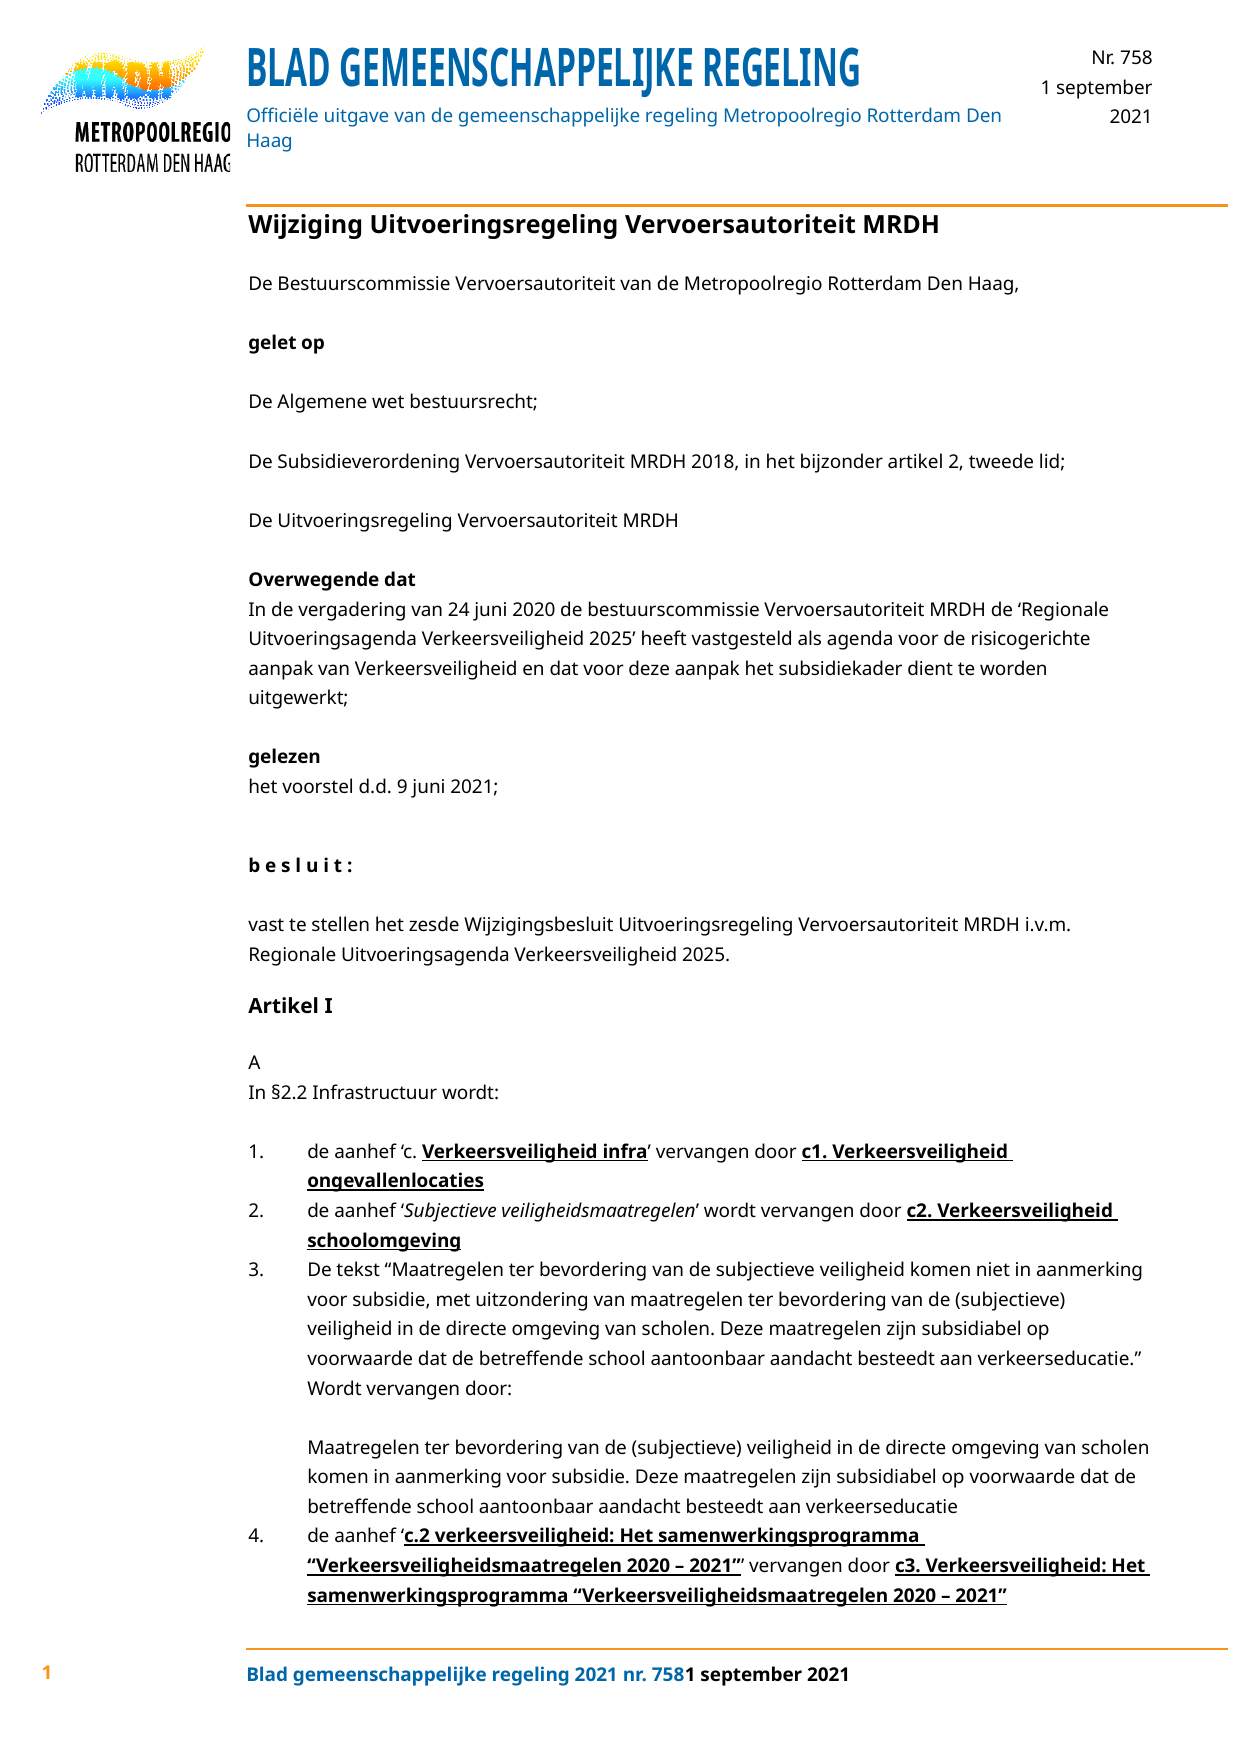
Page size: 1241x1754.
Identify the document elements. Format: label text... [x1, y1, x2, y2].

text In de vergadering van 24 juni 2020 de bestuurscommissie Vervoersautoriteit MRDH de ‘Regionale Uitvoeringsagenda Verkeersveiligheid 2025’ heeft vastgesteld als agenda voor de risicogerichte aanpak van Verkeersveiligheid en dat voor deze aanpak het subsidiekader dient te worden uitgewerkt; [248, 596, 1152, 710]
text Overwegende dat [248, 566, 1152, 592]
text het voorstel d.d. 9 juni 2021; [248, 773, 1152, 799]
text Artikel I [248, 991, 1152, 1020]
text gelezen [248, 744, 1152, 769]
text Wijziging Uitvoeringsregeling Vervoersautoriteit MRDH [248, 207, 1152, 241]
text gelet op [248, 329, 1152, 355]
text b e s l u i t : [248, 852, 1152, 878]
list de aanhef ‘c.2 verkeersveiligheid: Het samenwerkingsprogramma “Verkeersveiligheidsmaatregelen 2020 – 2021”’ vervangen door c3. Verkeersveiligheid: Het samenwerkingsprogramma “Verkeersveiligheidsmaatregelen 2020 – 2021” [248, 1523, 1152, 1607]
list de aanhef ‘c. Verkeersveiligheid infra’ vervangen door c1. Verkeersveiligheid ongevallenlocaties [248, 1138, 1152, 1193]
list De tekst “Maatregelen ter bevordering van de subjectieve veiligheid komen niet in aanmerking voor subsidie, met uitzondering van maatregelen ter bevordering van de (subjectieve) veiligheid in de directe omgeving van scholen. Deze maatregelen zijn subsidiabel op voorwaarde dat de betreffende school aantoonbaar aandacht besteedt aan verkeerseducatie.” Wordt vervangen door: [248, 1256, 1152, 1400]
text De Subsidieverordening Vervoersautoriteit MRDH 2018, in het bijzonder artikel 2, tweede lid; [248, 448, 1152, 473]
picture [41, 47, 231, 172]
text In §2.2 Infrastructuur wordt: [248, 1079, 1152, 1104]
text A [248, 1049, 1152, 1075]
text De Bestuurscommissie Vervoersautoriteit van de Metropoolregio Rotterdam Den Haag, [248, 270, 1152, 296]
list Maatregelen ter bevordering van de (subjectieve) veiligheid in de directe omgeving van scholen komen in aanmerking voor subsidie. Deze maatregelen zijn subsidiabel op voorwaarde dat de betreffende school aantoonbaar aandacht besteedt aan verkeerseducatie [248, 1434, 1152, 1519]
text vast te stellen het zesde Wijzigingsbesluit Uitvoeringsregeling Vervoersautoriteit MRDH i.v.m. Regionale Uitvoeringsagenda Verkeersveiligheid 2025. [248, 911, 1152, 967]
list de aanhef ‘Subjectieve veiligheidsmaatregelen’ wordt vervangen door c2. Verkeersveiligheid schoolomgeving [248, 1197, 1152, 1252]
text De Algemene wet bestuursrecht; [248, 389, 1152, 414]
text De Uitvoeringsregeling Vervoersautoriteit MRDH [248, 507, 1152, 533]
